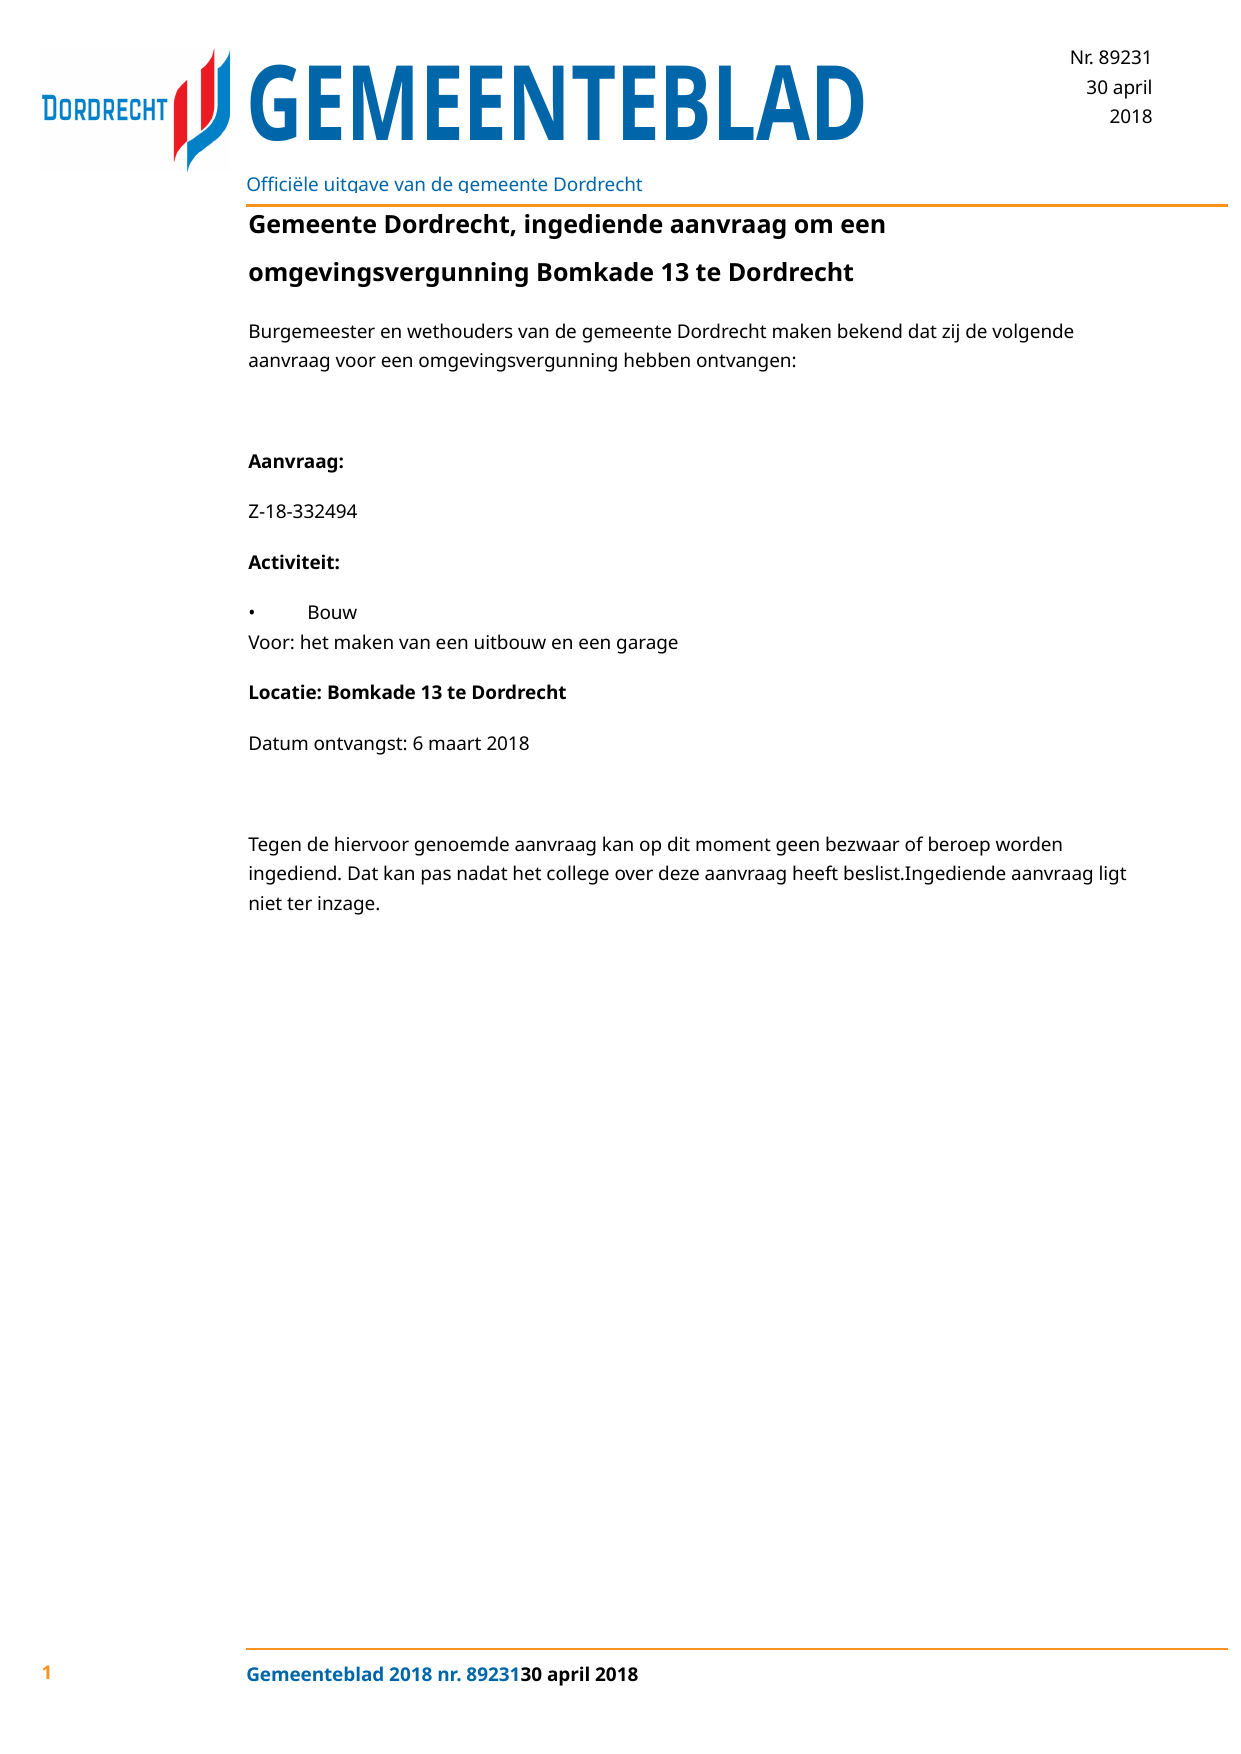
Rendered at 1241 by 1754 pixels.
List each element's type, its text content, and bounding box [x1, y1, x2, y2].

picture [41, 47, 231, 172]
text Aanvraag: [248, 448, 1152, 474]
text Burgemeester en wethouders van de gemeente Dordrecht maken bekend dat zij de volgende aanvraag voor een omgevingsvergunning hebben ontvangen: [248, 318, 1152, 373]
text Activiteit: [248, 549, 1152, 575]
text Datum ontvangst: 6 maart 2018 [248, 730, 1152, 756]
list Bouw [248, 599, 1152, 625]
text Z-18-332494 [248, 499, 1152, 524]
text Locatie: Bomkade 13 te Dordrecht [248, 679, 1152, 705]
text Voor: het maken van een uitbouw en een garage [248, 629, 1152, 655]
text Tegen de hiervoor genoemde aanvraag kan op dit moment geen bezwaar of beroep worden ingediend. Dat kan pas nadat het college over deze aanvraag heeft beslist.Ingediende aanvraag ligt niet ter inzage. [248, 831, 1152, 916]
text Gemeente Dordrecht, ingediende aanvraag om een omgevingsvergunning Bomkade 13 te Dordrecht [248, 207, 1152, 288]
